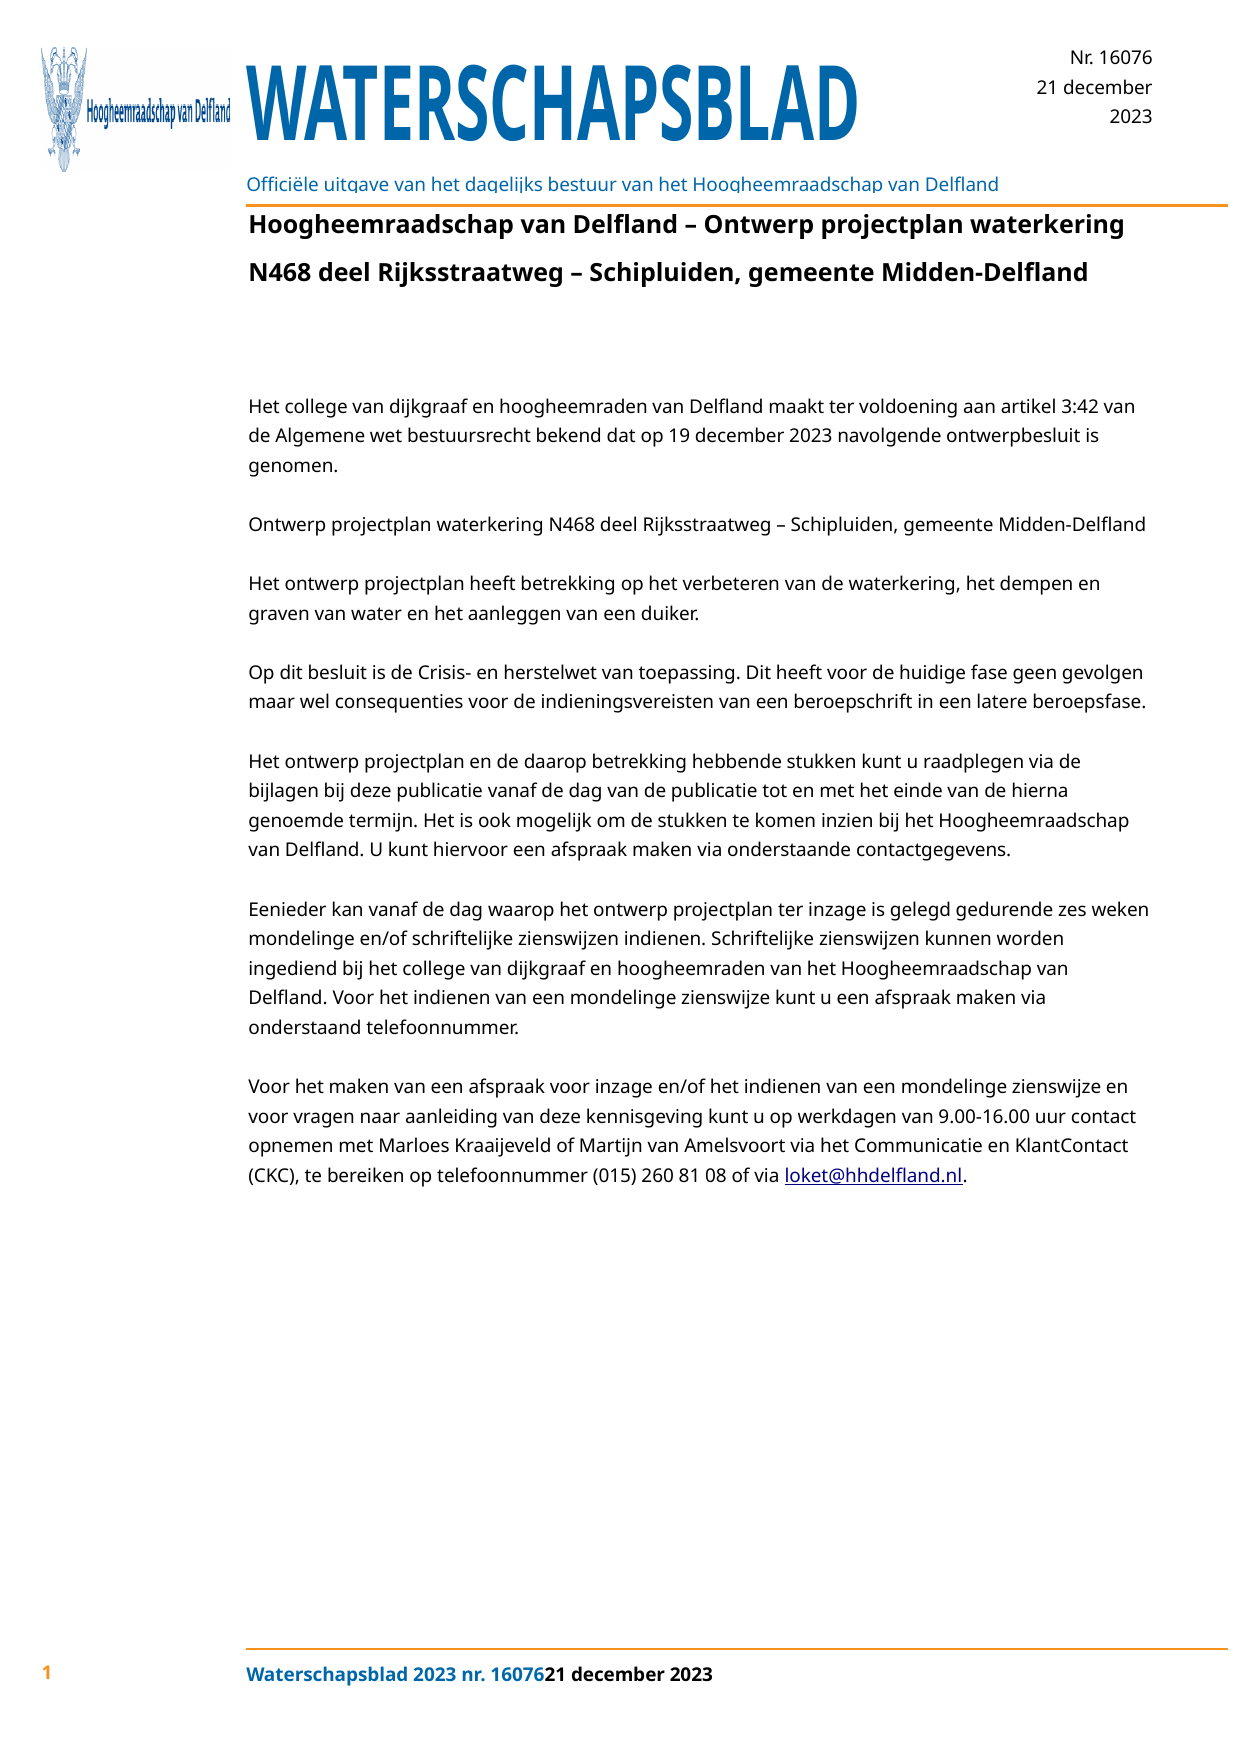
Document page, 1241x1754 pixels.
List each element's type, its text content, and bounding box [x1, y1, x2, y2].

text Het ontwerp projectplan heeft betrekking op het verbeteren van de waterkering, het dempen en graven van water en het aanleggen van een duiker. [248, 570, 1152, 626]
picture [41, 47, 231, 172]
text Het ontwerp projectplan en de daarop betrekking hebbende stukken kunt u raadplegen via de bijlagen bij deze publicatie vanaf de dag van de publicatie tot en met het einde van de hierna genoemde termijn. Het is ook mogelijk om de stukken te komen inzien bij het Hoogheemraadschap van Delfland. U kunt hiervoor een afspraak maken via onderstaande contactgegevens. [248, 748, 1152, 862]
text Ontwerp projectplan waterkering N468 deel Rijksstraatweg – Schipluiden, gemeente Midden-Delfland [248, 511, 1152, 537]
text Het college van dijkgraaf en hoogheemraden van Delfland maakt ter voldoening aan artikel 3:42 van de Algemene wet bestuursrecht bekend dat op 19 december 2023 navolgende ontwerpbesluit is genomen. [248, 393, 1152, 478]
text Eenieder kan vanaf de dag waarop het ontwerp projectplan ter inzage is gelegd gedurende zes weken mondelinge en/of schriftelijke zienswijzen indienen. Schriftelijke zienswijzen kunnen worden ingediend bij het college van dijkgraaf en hoogheemraden van het Hoogheemraadschap van Delfland. Voor het indienen van een mondelinge zienswijze kunt u een afspraak maken via onderstaand telefoonnummer. [248, 896, 1152, 1040]
text Hoogheemraadschap van Delfland – Ontwerp projectplan waterkering N468 deel Rijksstraatweg – Schipluiden, gemeente Midden-Delfland [248, 207, 1152, 288]
text Voor het maken van een afspraak voor inzage en/of het indienen van een mondelinge zienswijze en voor vragen naar aanleiding van deze kennisgeving kunt u op werkdagen van 9.00-16.00 uur contact opnemen met Marloes Kraaijeveld of Martijn van Amelsvoort via het Communicatie en KlantContact (CKC), te bereiken op telefoonnummer (015) 260 81 08 of via loket@hhdelfland.nl. [248, 1073, 1152, 1188]
text Op dit besluit is de Crisis- en herstelwet van toepassing. Dit heeft voor de huidige fase geen gevolgen maar wel consequenties voor de indieningsvereisten van een beroepschrift in een latere beroepsfase. [248, 659, 1152, 714]
